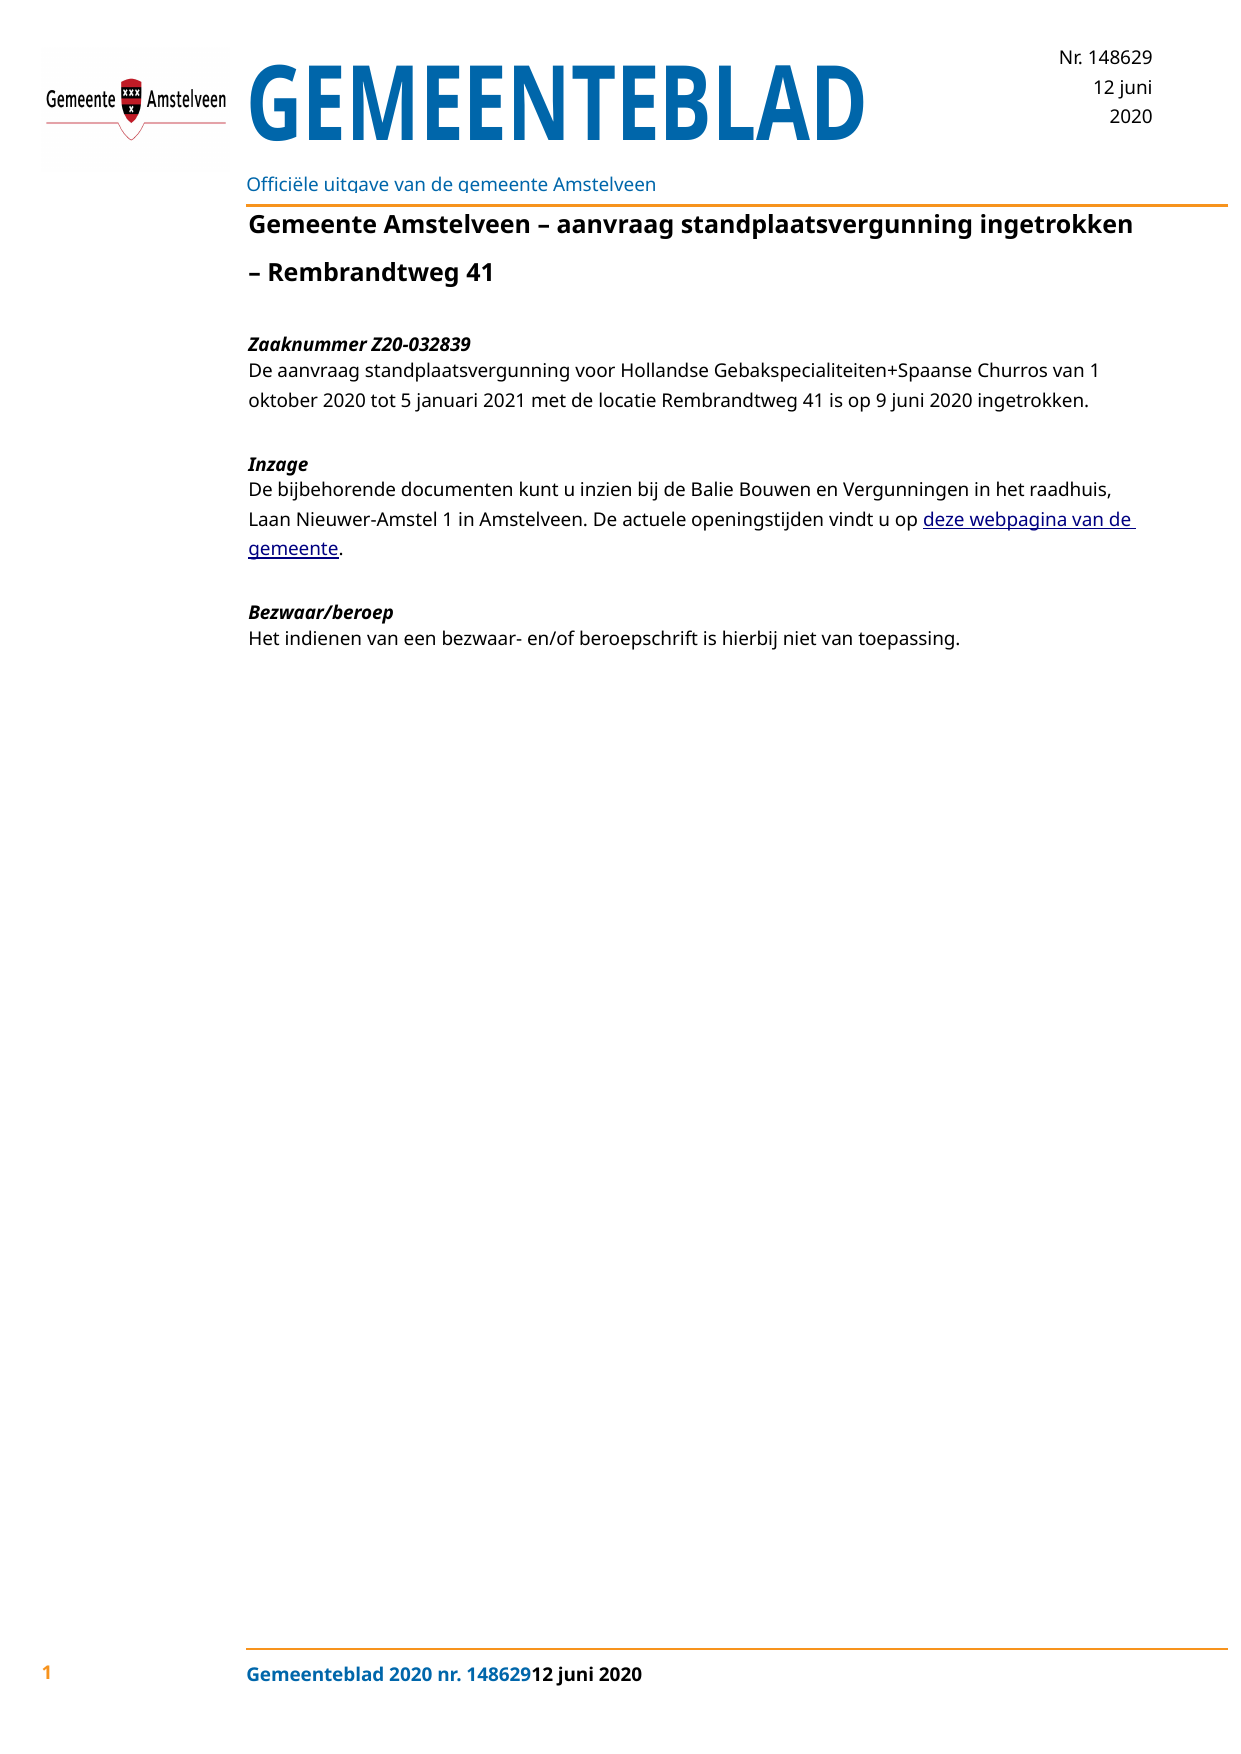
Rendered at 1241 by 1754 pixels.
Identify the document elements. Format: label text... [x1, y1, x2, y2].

text Gemeente Amstelveen – aanvraag standplaatsvergunning ingetrokken – Rembrandtweg 41 [248, 207, 1152, 288]
text Inzage [248, 451, 1152, 476]
text De bijbehorende documenten kunt u inzien bij de Balie Bouwen en Vergunningen in het raadhuis, Laan Nieuwer-Amstel 1 in Amstelveen. De actuele openingstijden vindt u op deze webpagina van de gemeente. [248, 476, 1152, 561]
text Bezwaar/beroep [248, 599, 1152, 625]
text Het indienen van een bezwaar- en/of beroepschrift is hierbij niet van toepassing. [248, 625, 1152, 651]
picture [41, 47, 231, 172]
text De aanvraag standplaatsvergunning voor Hollandse Gebakspecialiteiten+Spaanse Churros van 1 oktober 2020 tot 5 januari 2021 met de locatie Rembrandtweg 41 is op 9 juni 2020 ingetrokken. [248, 357, 1152, 412]
text Zaaknummer Z20-032839 [248, 331, 1152, 357]
